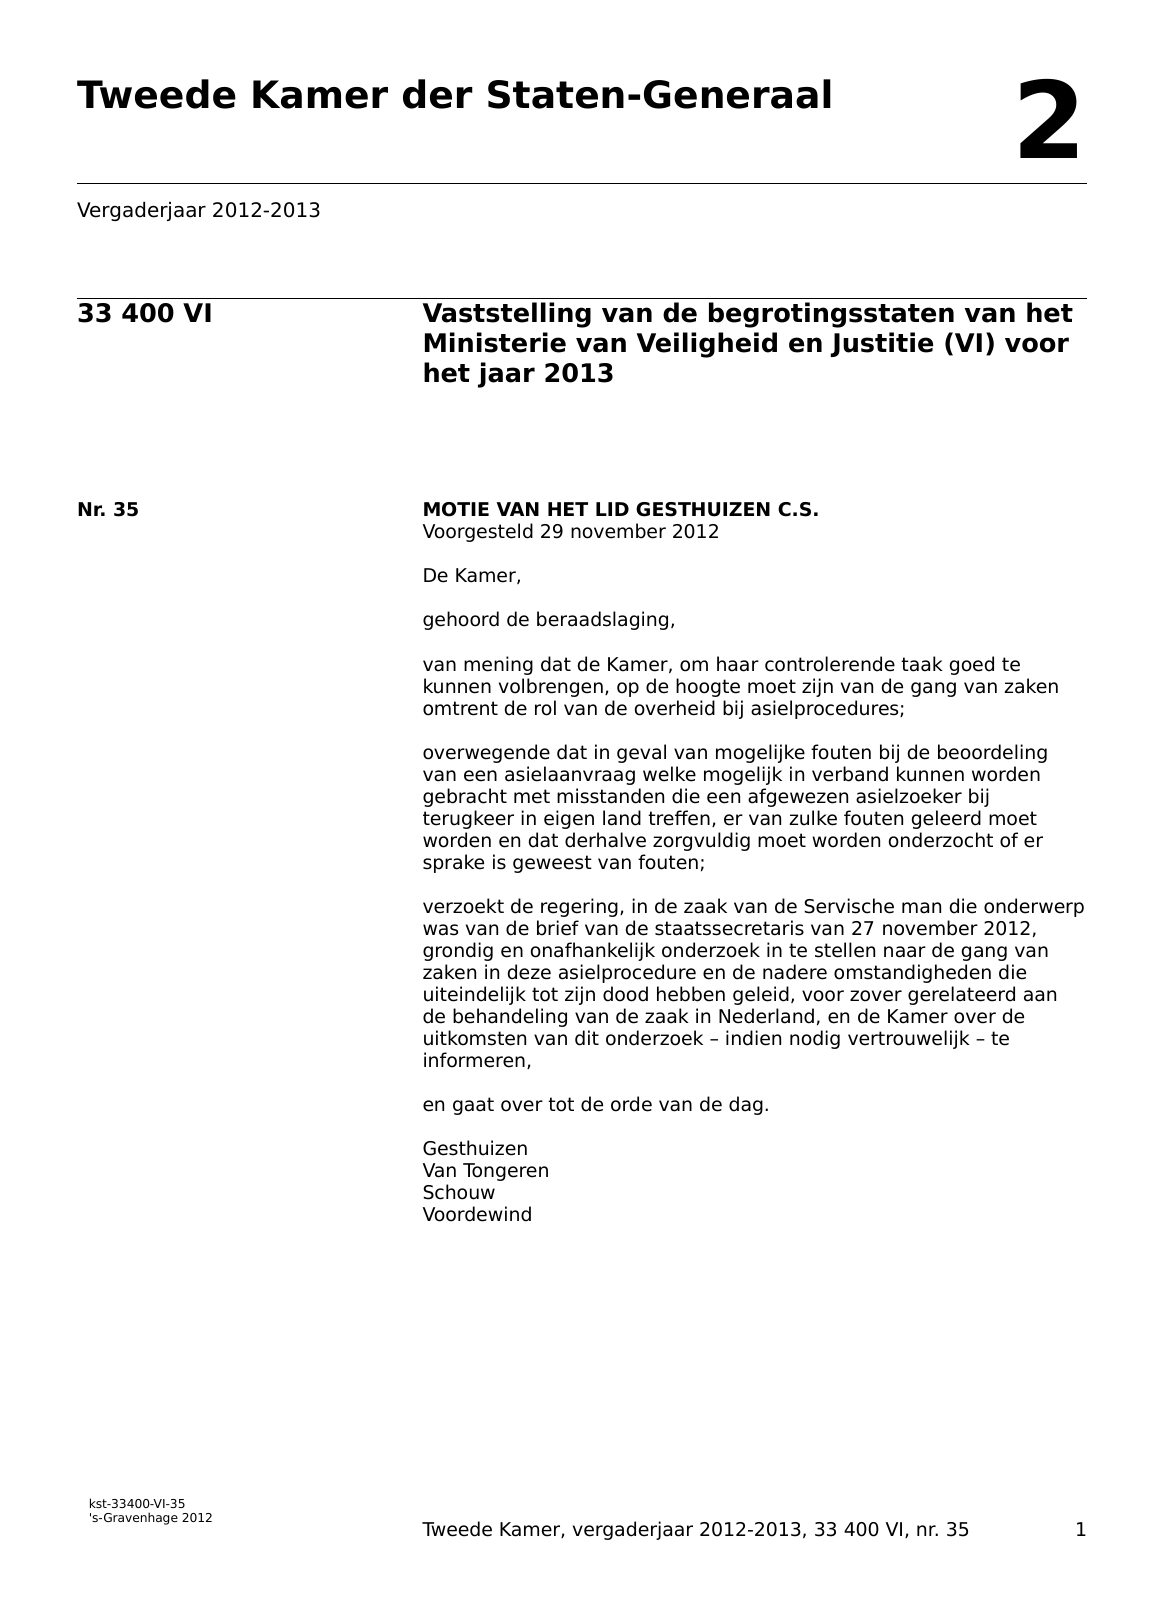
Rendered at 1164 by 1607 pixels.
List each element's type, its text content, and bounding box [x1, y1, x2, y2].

subtitle 33 400 VI Vaststelling van de begrotingsstaten van het Ministerie van Veiligheid en Justitie (VI) voor het jaar 2013 [77, 299, 1087, 388]
text kst-33400-VI-35 [88, 1497, 323, 1511]
text 's-Gravenhage 2012 [88, 1511, 323, 1525]
subtitle Nr. 35 MOTIE VAN HET LID GESTHUIZEN C.S. [77, 499, 1087, 521]
text Van Tongeren [422, 1160, 1087, 1182]
text Gesthuizen [422, 1138, 1087, 1160]
text Voorgesteld 29 november 2012 [422, 521, 1087, 543]
text en gaat over tot de orde van de dag. [422, 1094, 1087, 1116]
text overwegende dat in geval van mogelijke fouten bij de beoordeling van een asielaanvraag welke mogelijk in verband kunnen worden gebracht met misstanden die een afgewezen asielzoeker bij terugkeer in eigen land treffen, er van zulke fouten geleerd moet worden en dat derhalve zorgvuldig moet worden onderzocht of er sprake is geweest van fouten; [422, 742, 1087, 873]
table_header Tweede Kamer der Staten-Generaal [77, 59, 886, 183]
text Voordewind [422, 1204, 1087, 1226]
text Schouw [422, 1182, 1087, 1204]
table_header 2 [886, 59, 1087, 183]
text van mening dat de Kamer, om haar controlerende taak goed te kunnen volbrengen, op de hoogte moet zijn van de gang van zaken omtrent de rol van de overheid bij asielprocedures; [422, 653, 1087, 719]
text verzoekt de regering, in de zaak van de Servische man die onderwerp was van de brief van de staatssecretaris van 27 november 2012, grondig en onafhankelijk onderzoek in te stellen naar de gang van zaken in deze asielprocedure en de nadere omstandigheden die uiteindelijk tot zijn dood hebben geleid, voor zover gerelateerd aan de behandeling van de zaak in Nederland, en de Kamer over de uitkomsten van dit onderzoek – indien nodig vertrouwelijk – te informeren, [422, 896, 1087, 1072]
text gehoord de beraadslaging, [422, 609, 1087, 631]
table_cell Vergaderjaar 2012-2013 [77, 184, 1087, 298]
text De Kamer, [422, 565, 1087, 587]
